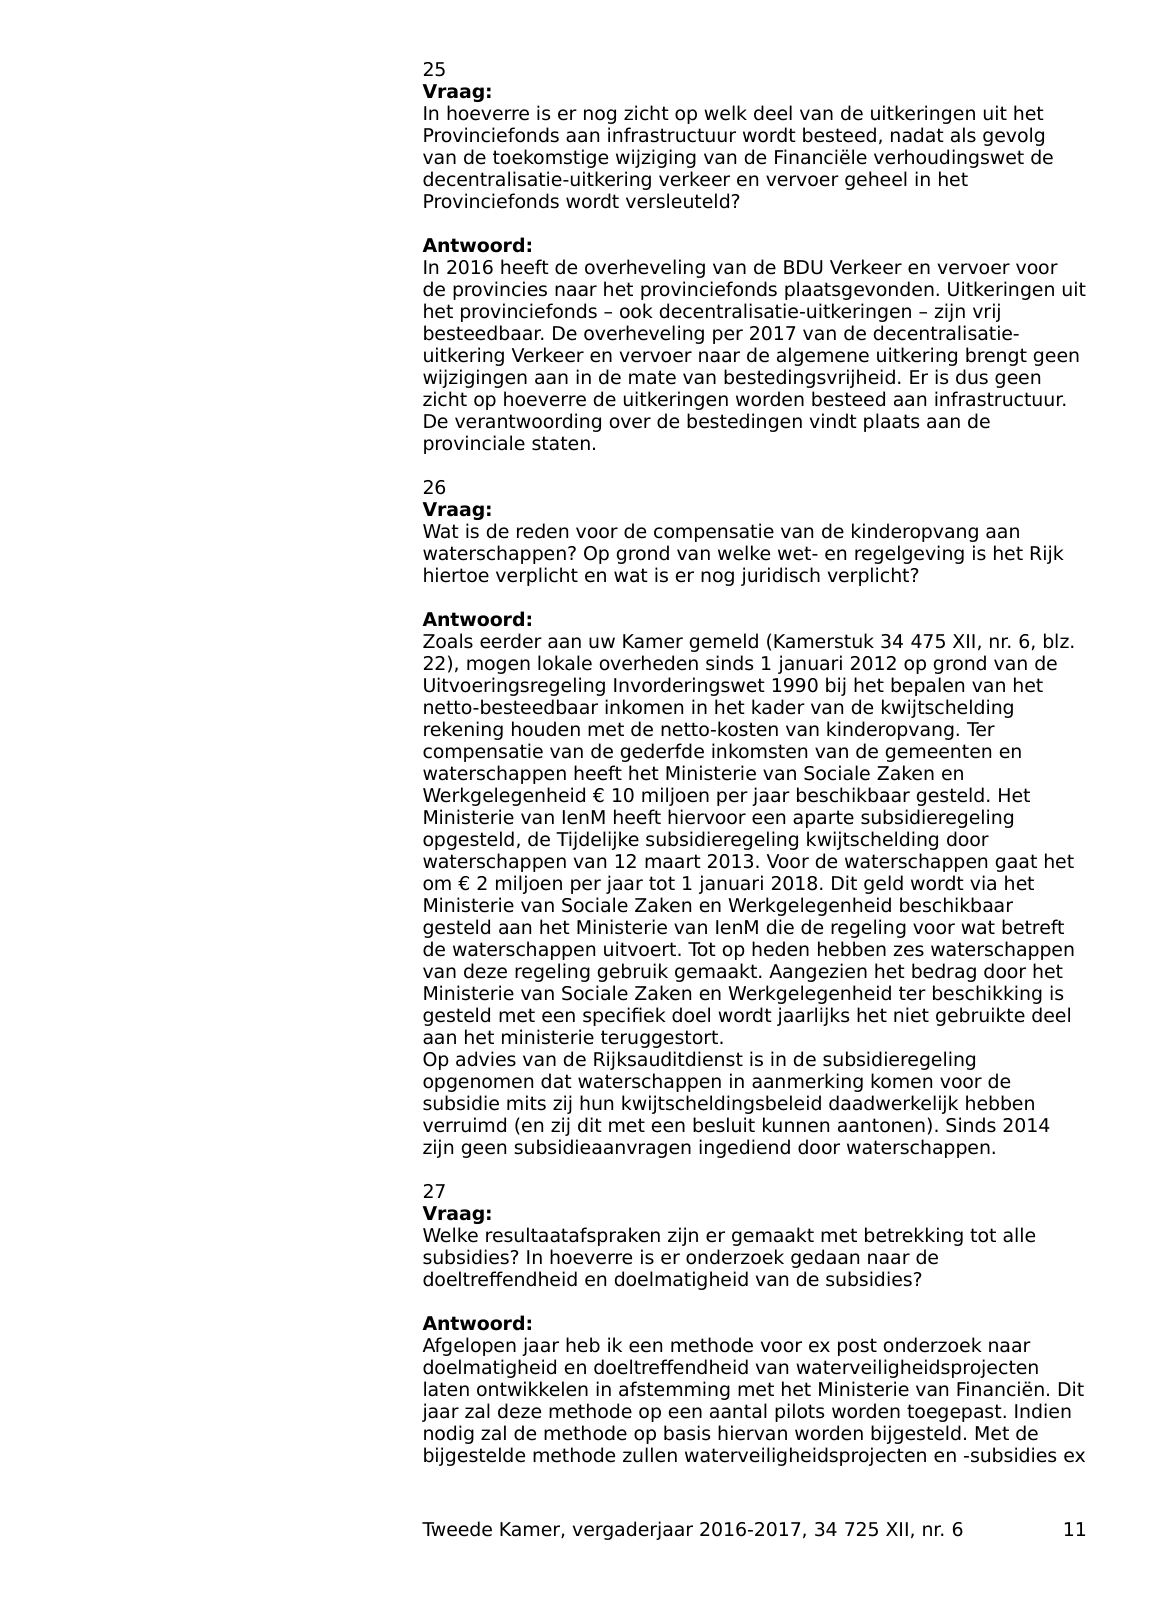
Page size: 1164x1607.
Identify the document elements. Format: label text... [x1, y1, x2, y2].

text Antwoord: [422, 1313, 1087, 1335]
text Vraag: [422, 1203, 1087, 1225]
text 26 [422, 477, 1087, 499]
text De verantwoording over de bestedingen vindt plaats aan de provinciale staten. [422, 411, 1087, 455]
text In hoeverre is er nog zicht op welk deel van de uitkeringen uit het Provinciefonds aan infrastructuur wordt besteed, nadat als gevolg van de toekomstige wijziging van de Financiële verhoudingswet de decentralisatie-uitkering verkeer en vervoer geheel in het Provinciefonds wordt versleuteld? [422, 103, 1087, 213]
text Afgelopen jaar heb ik een methode voor ex post onderzoek naar doelmatigheid en doeltreffendheid van waterveiligheidsprojecten laten ontwikkelen in afstemming met het Ministerie van Financiën. Dit jaar zal deze methode op een aantal pilots worden toegepast. Indien nodig zal de methode op basis hiervan worden bijgesteld. Met de bijgestelde methode zullen waterveiligheidsprojecten en -subsidies ex [422, 1335, 1087, 1467]
text Op advies van de Rijksauditdienst is in de subsidieregeling opgenomen dat waterschappen in aanmerking komen voor de subsidie mits zij hun kwijtscheldingsbeleid daadwerkelijk hebben verruimd (en zij dit met een besluit kunnen aantonen). Sinds 2014 zijn geen subsidieaanvragen ingediend door waterschappen. [422, 1049, 1087, 1159]
text 25 [422, 59, 1087, 81]
text Wat is de reden voor de compensatie van de kinderopvang aan waterschappen? Op grond van welke wet- en regelgeving is het Rijk hiertoe verplicht en wat is er nog juridisch verplicht? [422, 521, 1087, 587]
text Vraag: [422, 81, 1087, 103]
text Antwoord: [422, 235, 1087, 257]
text Welke resultaatafspraken zijn er gemaakt met betrekking tot alle subsidies? In hoeverre is er onderzoek gedaan naar de doeltreffendheid en doelmatigheid van de subsidies? [422, 1225, 1087, 1291]
text In 2016 heeft de overheveling van de BDU Verkeer en vervoer voor de provincies naar het provinciefonds plaatsgevonden. Uitkeringen uit het provinciefonds – ook decentralisatie-uitkeringen – zijn vrij besteedbaar. De overheveling per 2017 van de decentralisatie-uitkering Verkeer en vervoer naar de algemene uitkering brengt geen wijzigingen aan in de mate van bestedingsvrijheid. Er is dus geen zicht op hoeverre de uitkeringen worden besteed aan infrastructuur. [422, 257, 1087, 411]
text Zoals eerder aan uw Kamer gemeld (Kamerstuk 34 475 XII, nr. 6, blz. 22), mogen lokale overheden sinds 1 januari 2012 op grond van de Uitvoeringsregeling Invorderingswet 1990 bij het bepalen van het netto-besteedbaar inkomen in het kader van de kwijtschelding rekening houden met de netto-kosten van kinderopvang. Ter compensatie van de gederfde inkomsten van de gemeenten en waterschappen heeft het Ministerie van Sociale Zaken en Werkgelegenheid € 10 miljoen per jaar beschikbaar gesteld. Het Ministerie van IenM heeft hiervoor een aparte subsidieregeling opgesteld, de Tijdelijke subsidieregeling kwijtschelding door waterschappen van 12 maart 2013. Voor de waterschappen gaat het om € 2 miljoen per jaar tot 1 januari 2018. Dit geld wordt via het Ministerie van Sociale Zaken en Werkgelegenheid beschikbaar gesteld aan het Ministerie van IenM die de regeling voor wat betreft de waterschappen uitvoert. Tot op heden hebben zes waterschappen van deze regeling gebruik gemaakt. Aangezien het bedrag door het Ministerie van Sociale Zaken en Werkgelegenheid ter beschikking is gesteld met een specifiek doel wordt jaarlijks het niet gebruikte deel aan het ministerie teruggestort. [422, 631, 1087, 1049]
text 27 [422, 1181, 1087, 1203]
text Antwoord: [422, 609, 1087, 631]
text Vraag: [422, 499, 1087, 521]
